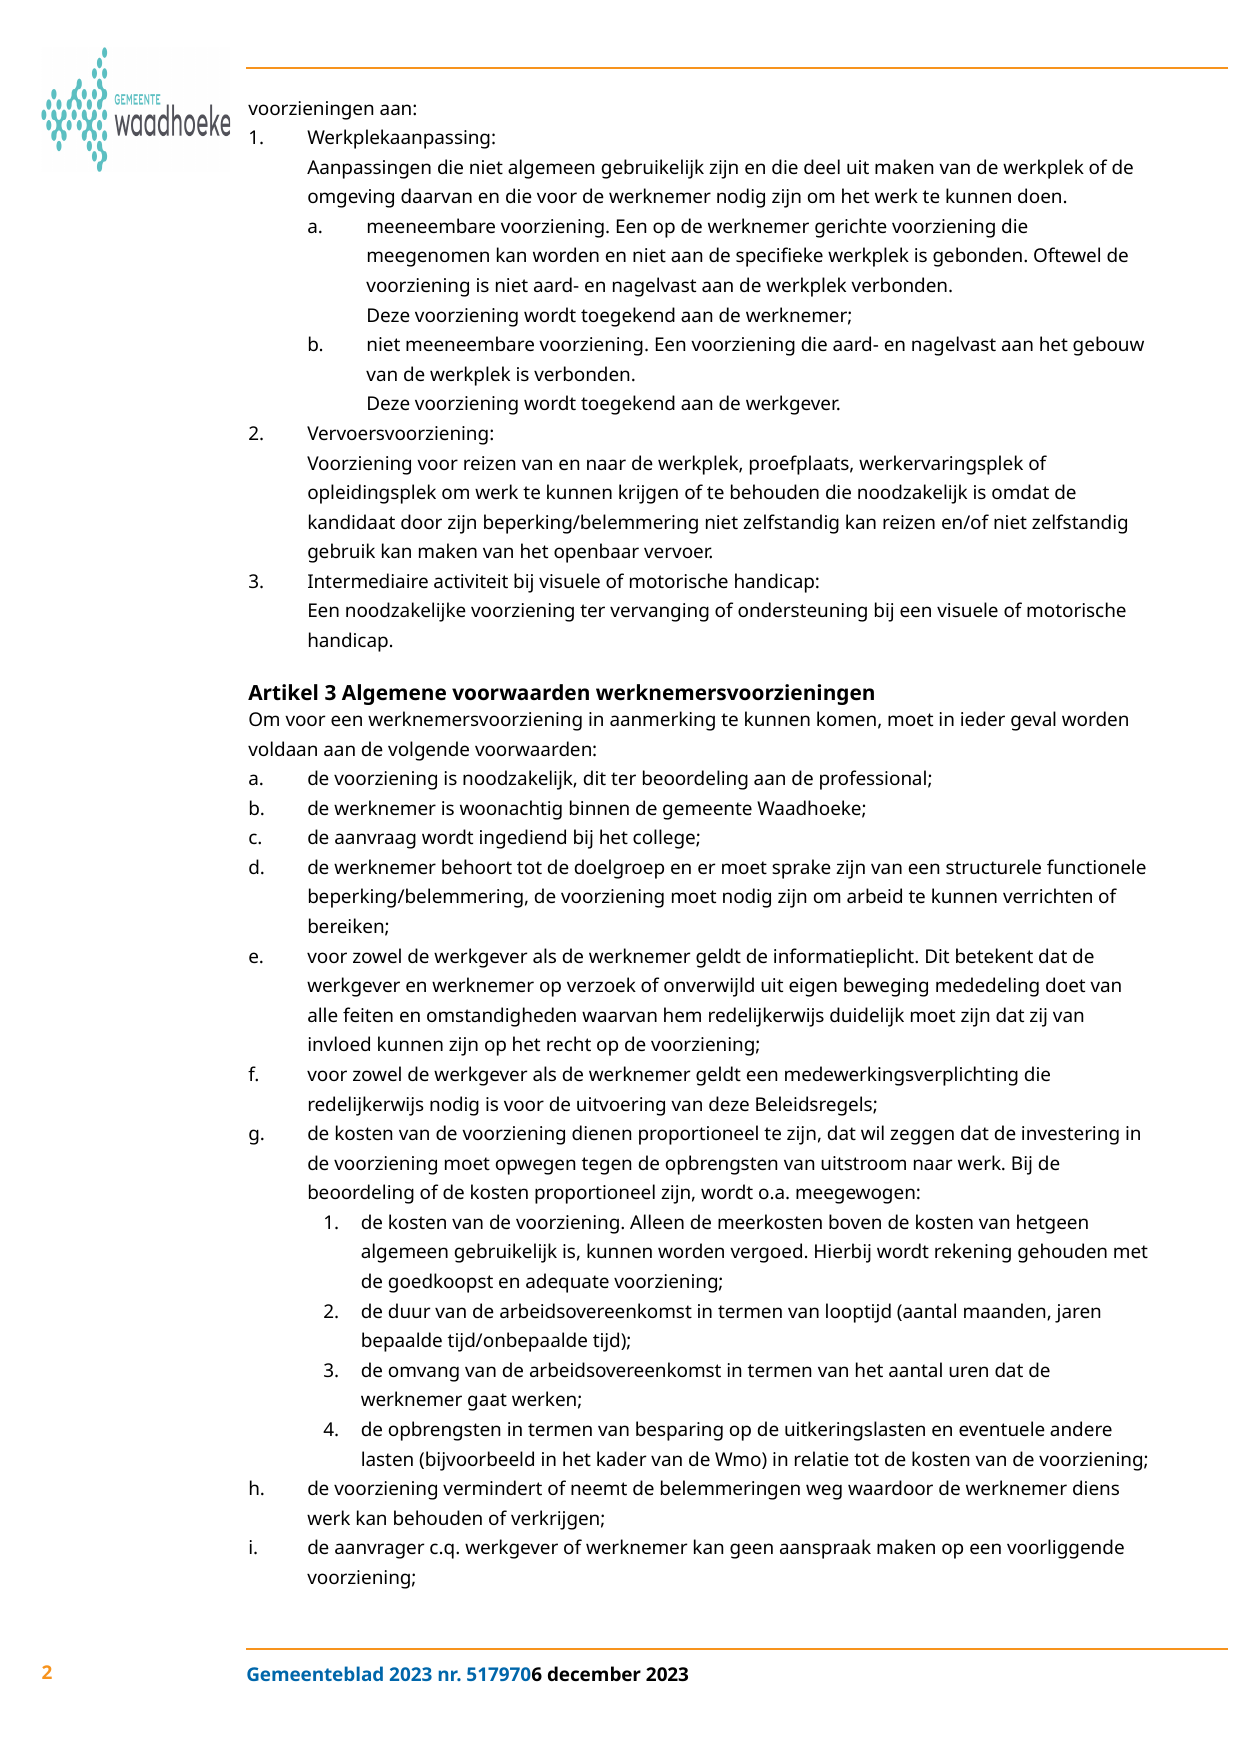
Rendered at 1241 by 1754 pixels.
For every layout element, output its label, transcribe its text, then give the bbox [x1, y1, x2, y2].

list de duur van de arbeidsovereenkomst in termen van looptijd (aantal maanden, jaren bepaalde tijd/onbepaalde tijd); [323, 1298, 1152, 1353]
list voor zowel de werkgever als de werknemer geldt een medewerkingsverplichting die redelijkerwijs nodig is voor de uitvoering van deze Beleidsregels; [248, 1061, 1152, 1116]
list Werkplekaanpassing: [248, 124, 1152, 150]
list Vervoersvoorziening: [248, 420, 1152, 446]
text Artikel 3 Algemene voorwaarden werknemersvoorzieningen [248, 678, 1152, 706]
list de kosten van de voorziening. Alleen de meerkosten boven de kosten van hetgeen algemeen gebruikelijk is, kunnen worden vergoed. Hierbij wordt rekening gehouden met de goedkoopst en adequate voorziening; [323, 1209, 1152, 1294]
list de werknemer behoort tot de doelgroep en er moet sprake zijn van een structurele functionele beperking/belemmering, de voorziening moet nodig zijn om arbeid te kunnen verrichten of bereiken; [248, 854, 1152, 939]
list Intermediaire activiteit bij visuele of motorische handicap: [248, 568, 1152, 594]
list de opbrengsten in termen van besparing op de uitkeringslasten en eventuele andere lasten (bijvoorbeeld in het kader van de Wmo) in relatie tot de kosten van de voorziening; [323, 1416, 1152, 1471]
text Om voor een werknemersvoorziening in aanmerking te kunnen komen, moet in ieder geval worden voldaan aan de volgende voorwaarden: [248, 706, 1152, 761]
list de aanvraag wordt ingediend bij het college; [248, 824, 1152, 850]
picture [41, 47, 231, 172]
list de voorziening vermindert of neemt de belemmeringen weg waardoor de werknemer diens werk kan behouden of verkrijgen; [248, 1475, 1152, 1531]
list Deze voorziening wordt toegekend aan de werkgever. [307, 391, 1152, 416]
list de aanvrager c.q. werkgever of werknemer kan geen aanspraak maken op een voorliggende voorziening; [248, 1534, 1152, 1590]
list Deze voorziening wordt toegekend aan de werknemer; [307, 302, 1152, 328]
list de voorziening is noodzakelijk, dit ter beoordeling aan de professional; [248, 765, 1152, 791]
list voor zowel de werkgever als de werknemer geldt de informatieplicht. Dit betekent dat de werkgever en werknemer op verzoek of onverwijld uit eigen beweging mededeling doet van alle feiten en omstandigheden waarvan hem redelijkerwijs duidelijk moet zijn dat zij van invloed kunnen zijn op het recht op de voorziening; [248, 943, 1152, 1057]
list meeneembare voorziening. Een op de werknemer gerichte voorziening die meegenomen kan worden en niet aan de specifieke werkplek is gebonden. Oftewel de voorziening is niet aard- en nagelvast aan de werkplek verbonden. [307, 213, 1152, 298]
list niet meeneembare voorziening. Een voorziening die aard- en nagelvast aan het gebouw van de werkplek is verbonden. [307, 331, 1152, 387]
list de werknemer is woonachtig binnen de gemeente Waadhoeke; [248, 795, 1152, 821]
list Een noodzakelijke voorziening ter vervanging of ondersteuning bij een visuele of motorische handicap. [248, 598, 1152, 653]
list Aanpassingen die niet algemeen gebruikelijk zijn en die deel uit maken van de werkplek of de omgeving daarvan en die voor de werknemer nodig zijn om het werk te kunnen doen. [248, 154, 1152, 209]
list de omvang van de arbeidsovereenkomst in termen van het aantal uren dat de werknemer gaat werken; [323, 1357, 1152, 1412]
list de kosten van de voorziening dienen proportioneel te zijn, dat wil zeggen dat de investering in de voorziening moet opwegen tegen de opbrengsten van uitstroom naar werk. Bij de beoordeling of de kosten proportioneel zijn, wordt o.a. meegewogen: [248, 1120, 1152, 1205]
list Voorziening voor reizen van en naar de werkplek, proefplaats, werkervaringsplek of opleidingsplek om werk te kunnen krijgen of te behouden die noodzakelijk is omdat de kandidaat door zijn beperking/belemmering niet zelfstandig kan reizen en/of niet zelfstandig gebruik kan maken van het openbaar vervoer. [248, 450, 1152, 564]
text voorzieningen aan: [248, 95, 1152, 121]
